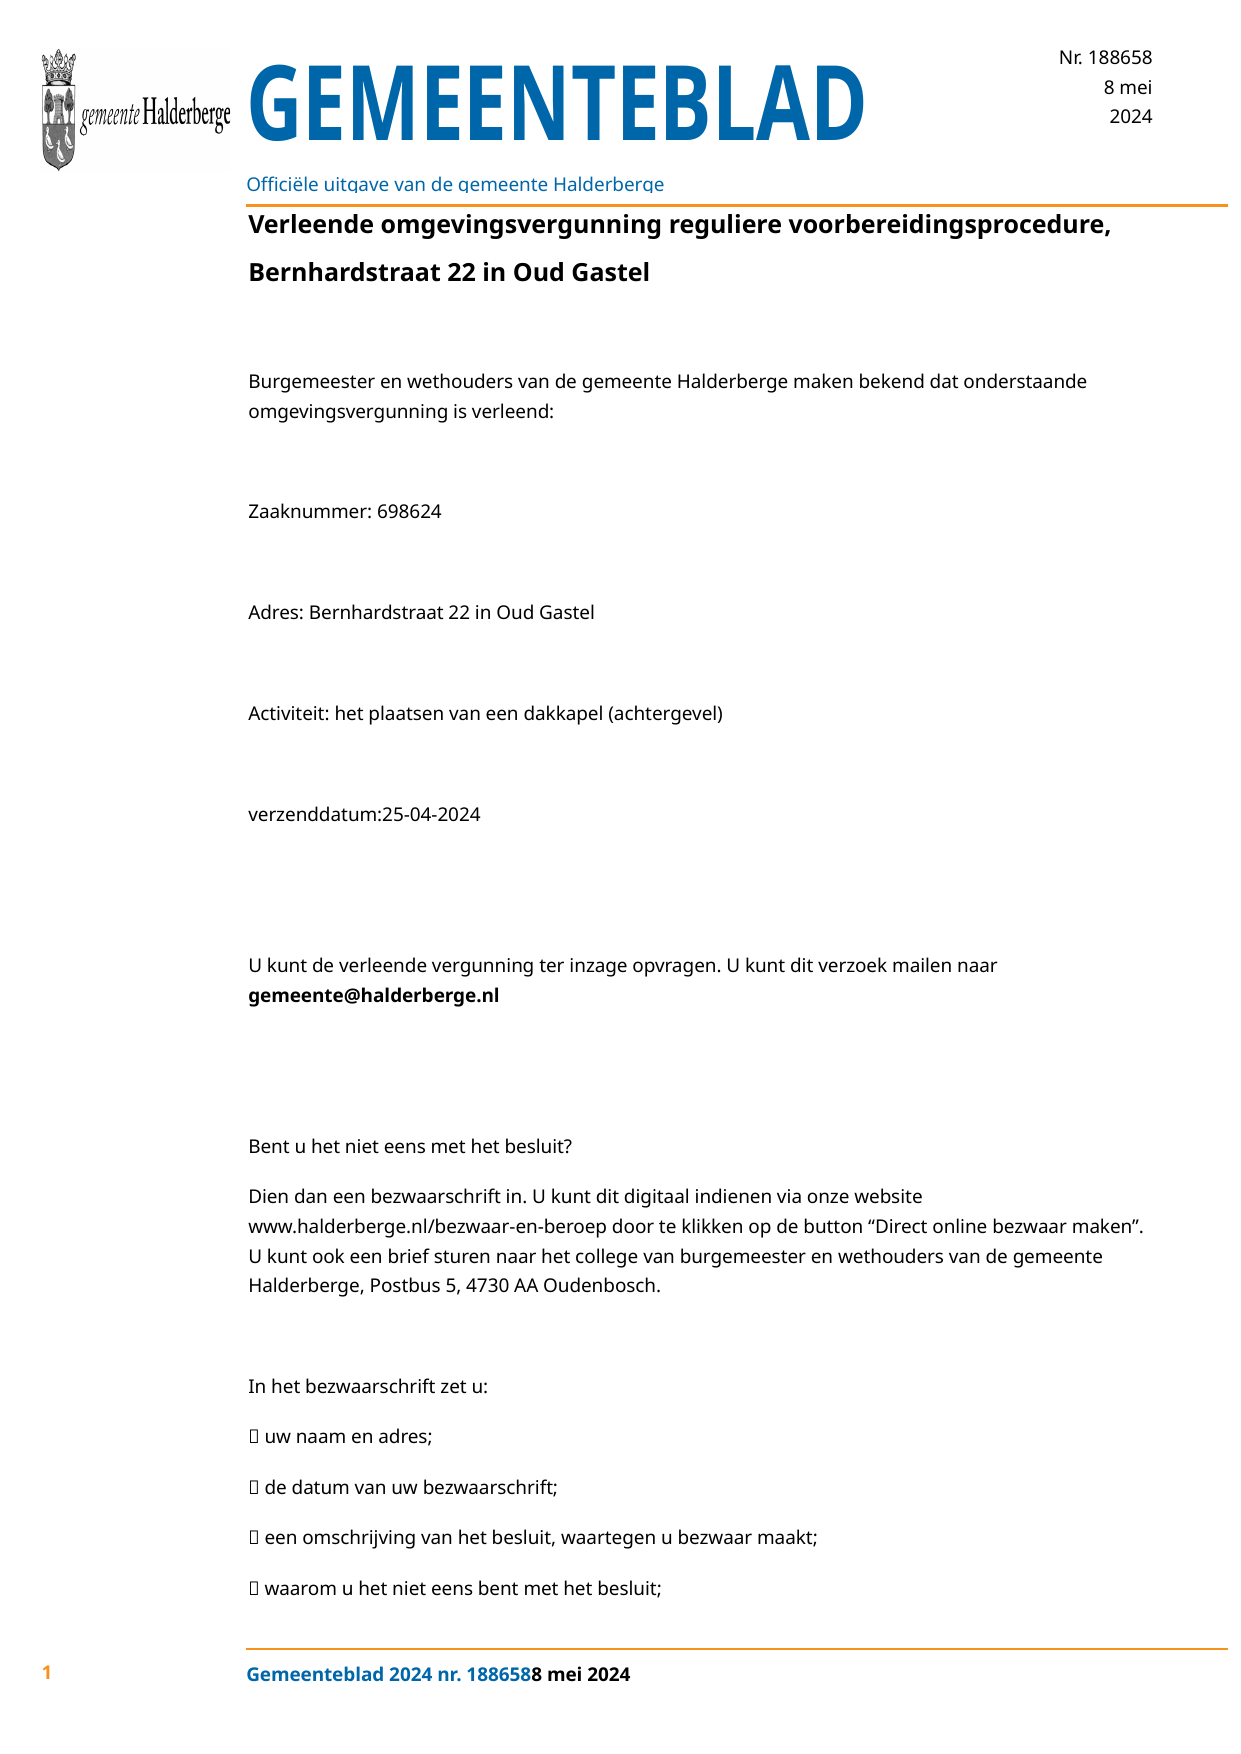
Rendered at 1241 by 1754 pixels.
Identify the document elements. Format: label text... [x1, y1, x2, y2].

text Activiteit: het plaatsen van een dakkapel (achtergevel) [248, 700, 1152, 726]
text Zaaknummer: 698624 [248, 499, 1152, 524]
text Adres: Bernhardstraat 22 in Oud Gastel [248, 599, 1152, 625]
text  een omschrijving van het besluit, waartegen u bezwaar maakt; [248, 1524, 1152, 1550]
text  uw naam en adres; [248, 1424, 1152, 1449]
text Burgemeester en wethouders van de gemeente Halderberge maken bekend dat onderstaande omgevingsvergunning is verleend: [248, 368, 1152, 424]
text In het bezwaarschrift zet u: [248, 1373, 1152, 1399]
text verzenddatum:25-04-2024 [248, 801, 1152, 827]
text  de datum van uw bezwaarschrift; [248, 1474, 1152, 1500]
text Bent u het niet eens met het besluit? [248, 1133, 1152, 1159]
text Dien dan een bezwaarschrift in. U kunt dit digitaal indienen via onze website www.halderberge.nl/bezwaar-en-beroep door te klikken op de button “Direct online bezwaar maken”. U kunt ook een brief sturen naar het college van burgemeester en wethouders van de gemeente Halderberge, Postbus 5, 4730 AA Oudenbosch. [248, 1184, 1152, 1298]
text  waarom u het niet eens bent met het besluit; [248, 1575, 1152, 1601]
text U kunt de verleende vergunning ter inzage opvragen. U kunt dit verzoek mailen naar gemeente@halderberge.nl [248, 952, 1152, 1008]
text Verleende omgevingsvergunning reguliere voorbereidingsprocedure, Bernhardstraat 22 in Oud Gastel [248, 207, 1152, 288]
picture [41, 47, 231, 172]
